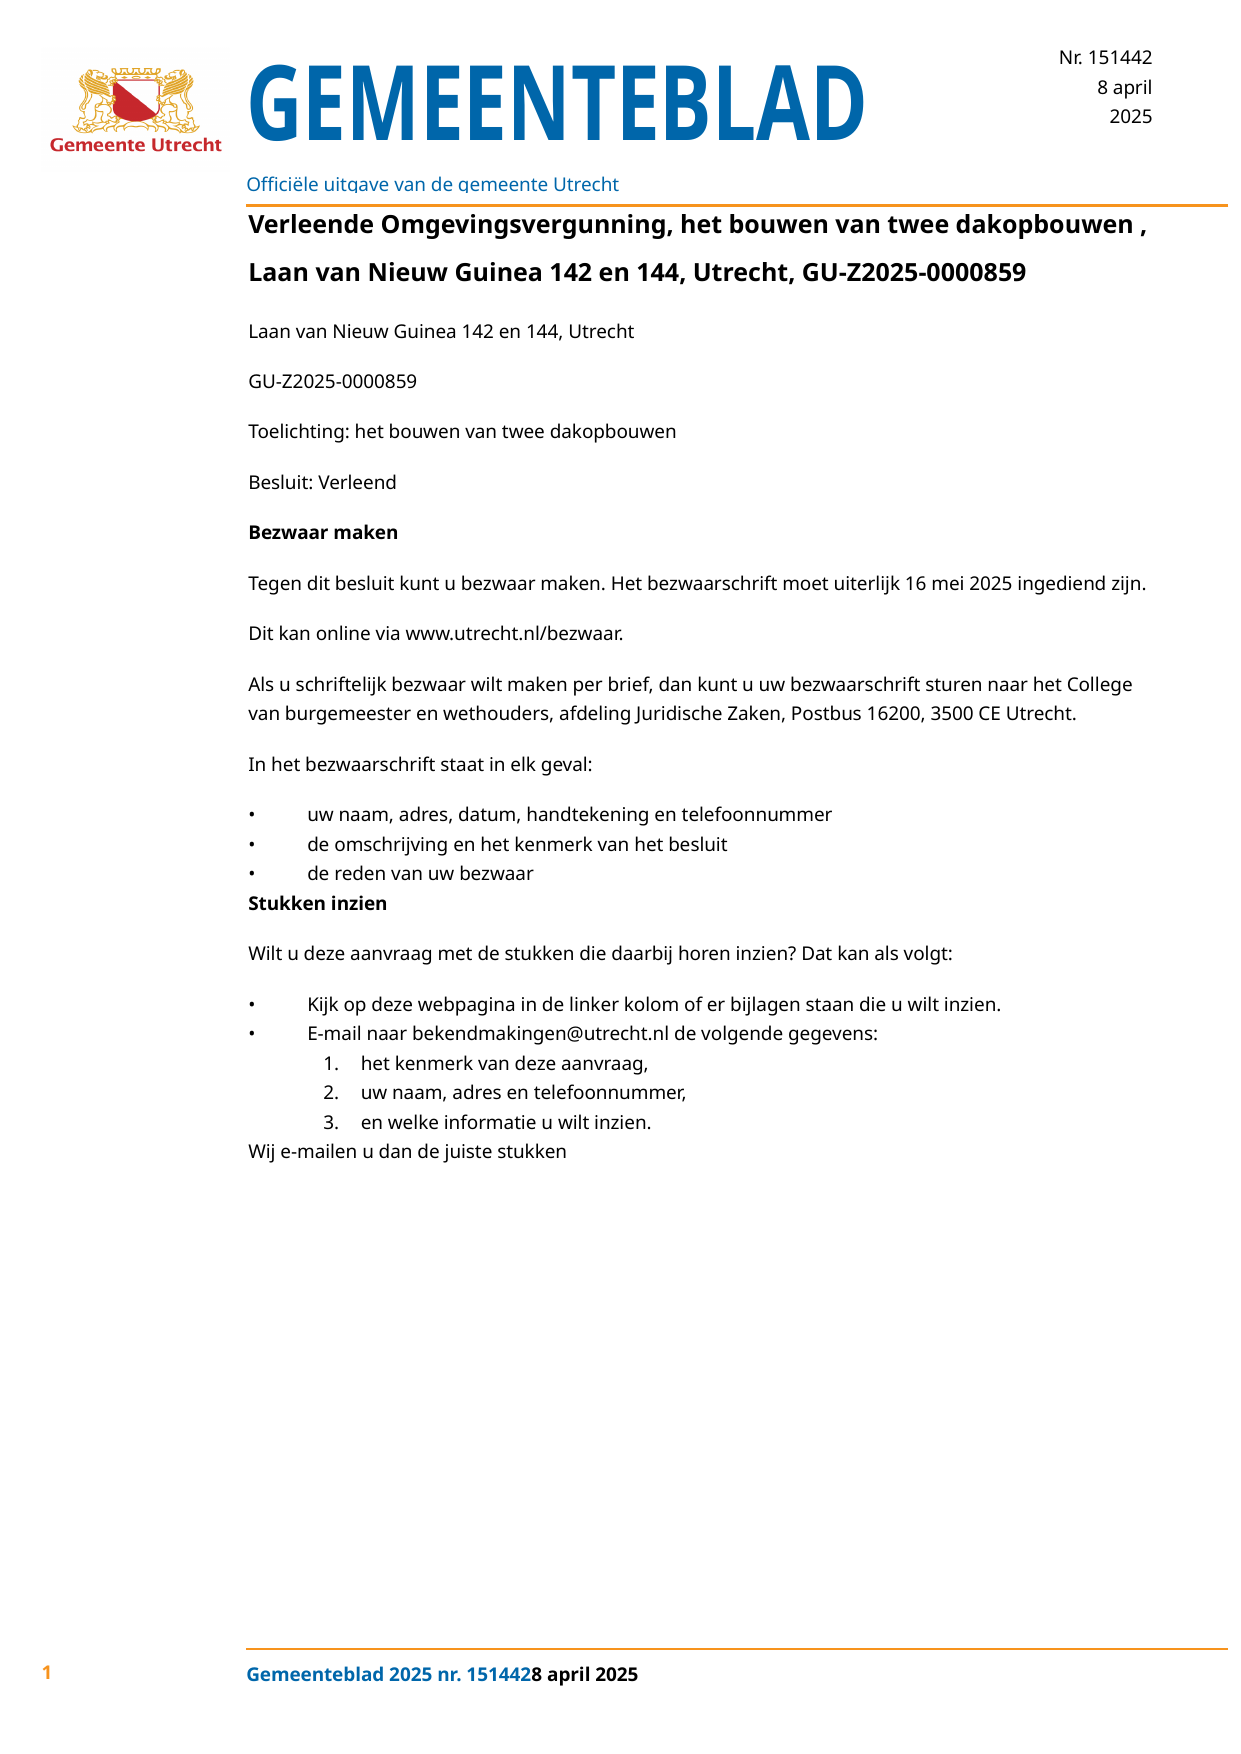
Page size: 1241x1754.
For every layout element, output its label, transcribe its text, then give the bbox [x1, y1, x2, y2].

text Laan van Nieuw Guinea 142 en 144, Utrecht [248, 318, 1152, 344]
list uw naam, adres, datum, handtekening en telefoonnummer [248, 801, 1152, 827]
picture [41, 47, 231, 172]
list de omschrijving en het kenmerk van het besluit [248, 831, 1152, 857]
text Besluit: Verleend [248, 469, 1152, 495]
text Toelichting: het bouwen van twee dakopbouwen [248, 419, 1152, 444]
text Tegen dit besluit kunt u bezwaar maken. Het bezwaarschrift moet uiterlijk 16 mei 2025 ingediend zijn. [248, 570, 1152, 596]
text GU-Z2025-0000859 [248, 368, 1152, 394]
list en welke informatie u wilt inzien. [323, 1109, 1152, 1135]
text Verleende Omgevingsvergunning, het bouwen van twee dakopbouwen , Laan van Nieuw Guinea 142 en 144, Utrecht, GU-Z2025-0000859 [248, 207, 1152, 288]
text In het bezwaarschrift staat in elk geval: [248, 751, 1152, 777]
list uw naam, adres en telefoonnummer, [323, 1079, 1152, 1105]
list Kijk op deze webpagina in de linker kolom of er bijlagen staan die u wilt inzien. [248, 991, 1152, 1017]
text Wij e-mailen u dan de juiste stukken [248, 1139, 1152, 1164]
text Dit kan online via www.utrecht.nl/bezwaar. [248, 620, 1152, 646]
list de reden van uw bezwaar [248, 860, 1152, 886]
text Wilt u deze aanvraag met de stukken die daarbij horen inzien? Dat kan als volgt: [248, 940, 1152, 966]
list het kenmerk van deze aanvraag, [323, 1050, 1152, 1076]
text Als u schriftelijk bezwaar wilt maken per brief, dan kunt u uw bezwaarschrift sturen naar het College van burgemeester en wethouders, afdeling Juridische Zaken, Postbus 16200, 3500 CE Utrecht. [248, 671, 1152, 726]
text Bezwaar maken [248, 519, 1152, 545]
list E-mail naar bekendmakingen@utrecht.nl de volgende gegevens: [248, 1020, 1152, 1046]
text Stukken inzien [248, 890, 1152, 916]
